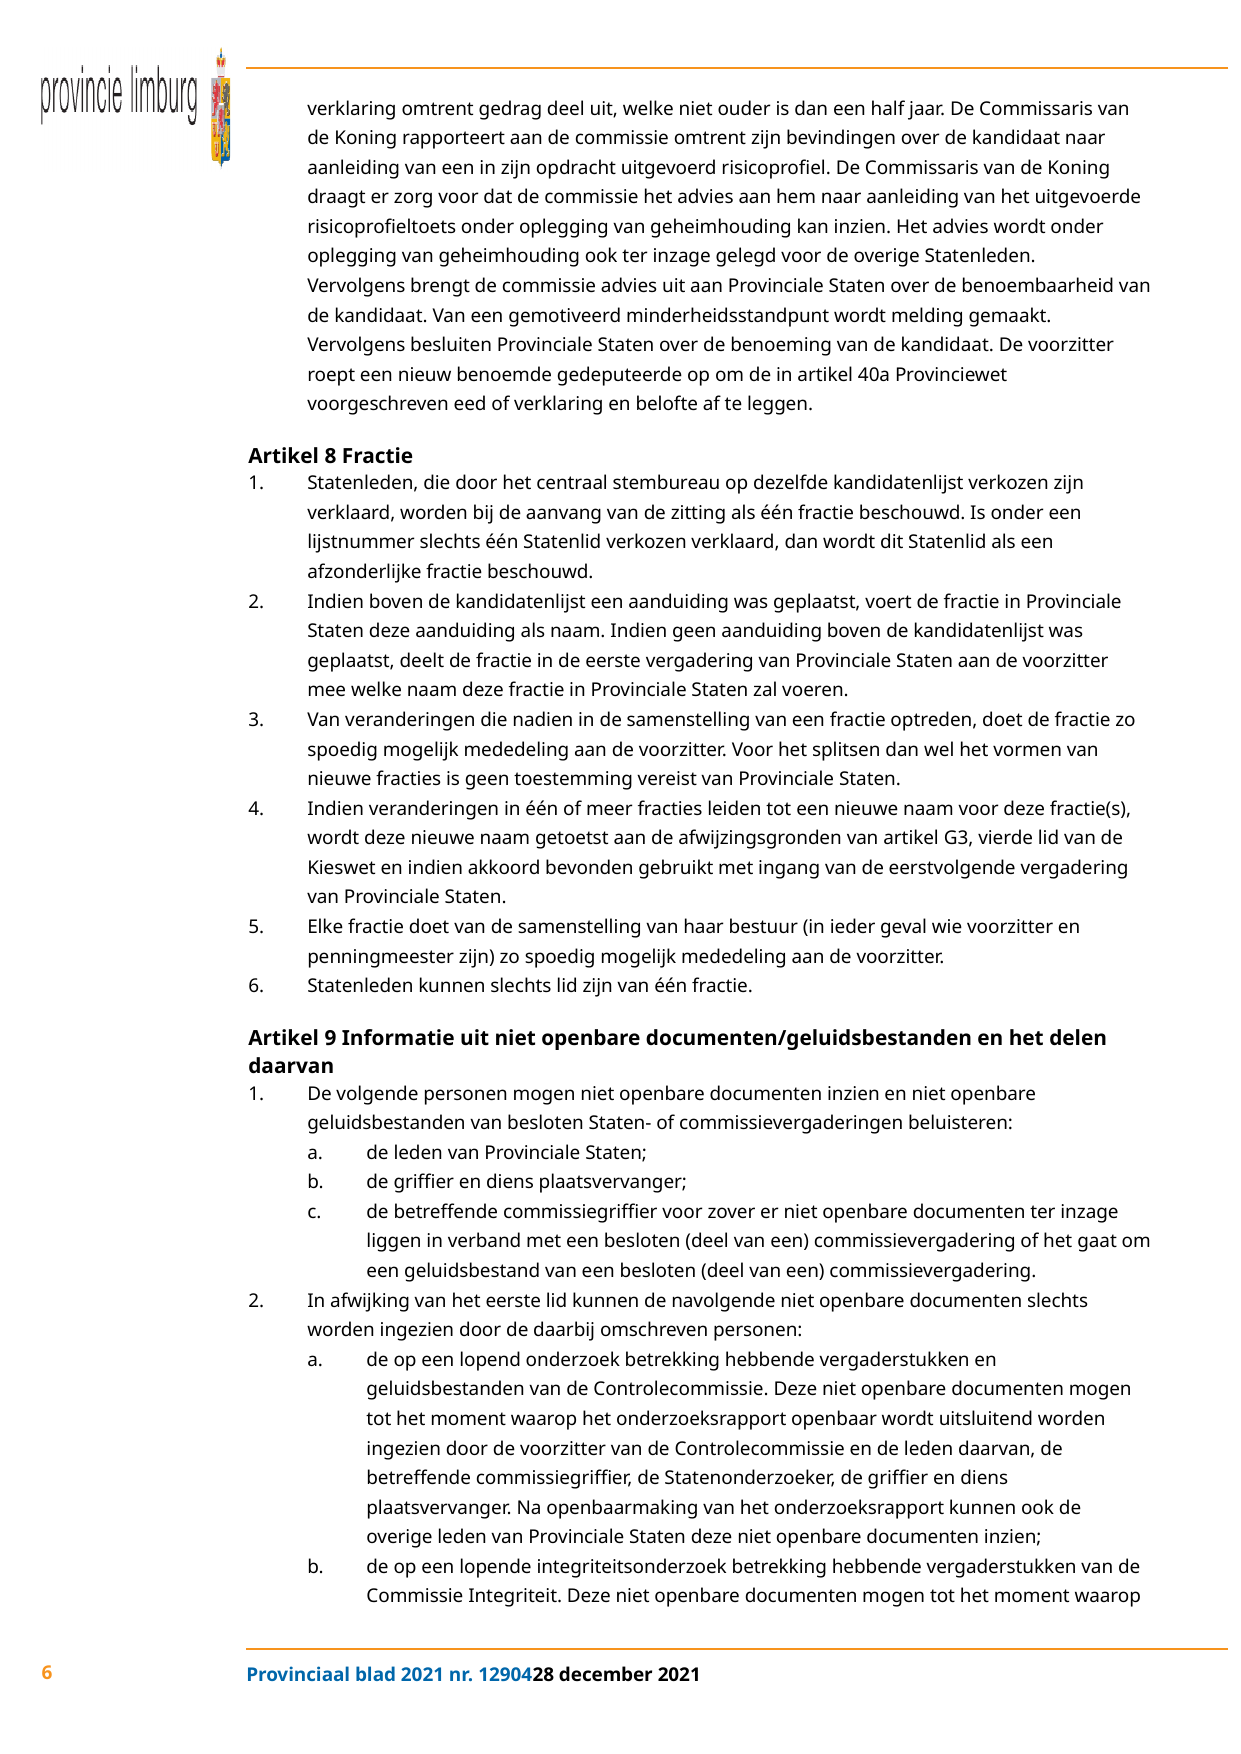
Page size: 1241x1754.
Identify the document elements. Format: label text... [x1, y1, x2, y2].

list Indien veranderingen in één of meer fracties leiden tot een nieuwe naam voor deze fractie(s), wordt deze nieuwe naam getoetst aan de afwijzingsgronden van artikel G3, vierde lid van de Kieswet en indien akkoord bevonden gebruikt met ingang van de eerstvolgende vergadering van Provinciale Staten. [248, 795, 1152, 909]
list In afwijking van het eerste lid kunnen de navolgende niet openbare documenten slechts worden ingezien door de daarbij omschreven personen: [248, 1287, 1152, 1342]
list Elke fractie doet van de samenstelling van haar bestuur (in ieder geval wie voorzitter en penningmeester zijn) zo spoedig mogelijk mededeling aan de voorzitter. [248, 913, 1152, 968]
list Statenleden, die door het centraal stembureau op dezelfde kandidatenlijst verkozen zijn verklaard, worden bij de aanvang van de zitting als één fractie beschouwd. Is onder een lijstnummer slechts één Statenlid verkozen verklaard, dan wordt dit Statenlid als een afzonderlijke fractie beschouwd. [248, 469, 1152, 584]
text Artikel 9 Informatie uit niet openbare documenten/geluidsbestanden en het delen daarvan [248, 1023, 1152, 1080]
picture [41, 47, 231, 172]
list de leden van Provinciale Staten; [307, 1139, 1152, 1164]
list De volgende personen mogen niet openbare documenten inzien en niet openbare geluidsbestanden van besloten Staten- of commissievergaderingen beluisteren: [248, 1080, 1152, 1135]
list Statenleden kunnen slechts lid zijn van één fractie. [248, 972, 1152, 998]
list Indien boven de kandidatenlijst een aanduiding was geplaatst, voert de fractie in Provinciale Staten deze aanduiding als naam. Indien geen aanduiding boven de kandidatenlijst was geplaatst, deelt de fractie in de eerste vergadering van Provinciale Staten aan de voorzitter mee welke naam deze fractie in Provinciale Staten zal voeren. [248, 588, 1152, 702]
list Van veranderingen die nadien in de samenstelling van een fractie optreden, doet de fractie zo spoedig mogelijk mededeling aan de voorzitter. Voor het splitsen dan wel het vormen van nieuwe fracties is geen toestemming vereist van Provinciale Staten. [248, 706, 1152, 791]
list de op een lopende integriteitsonderzoek betrekking hebbende vergaderstukken van de Commissie Integriteit. Deze niet openbare documenten mogen tot het moment waarop [307, 1553, 1152, 1608]
list verklaring omtrent gedrag deel uit, welke niet ouder is dan een half jaar. De Commissaris van de Koning rapporteert aan de commissie omtrent zijn bevindingen over de kandidaat naar aanleiding van een in zijn opdracht uitgevoerd risicoprofiel. De Commissaris van de Koning draagt er zorg voor dat de commissie het advies aan hem naar aanleiding van het uitgevoerde risicoprofieltoets onder oplegging van geheimhouding kan inzien. Het advies wordt onder oplegging van geheimhouding ook ter inzage gelegd voor de overige Statenleden. [248, 95, 1152, 268]
list de op een lopend onderzoek betrekking hebbende vergaderstukken en geluidsbestanden van de Controlecommissie. Deze niet openbare documenten mogen tot het moment waarop het onderzoeksrapport openbaar wordt uitsluitend worden ingezien door de voorzitter van de Controlecommissie en de leden daarvan, de betreffende commissiegriffier, de Statenonderzoeker, de griffier en diens plaatsvervanger. Na openbaarmaking van het onderzoeksrapport kunnen ook de overige leden van Provinciale Staten deze niet openbare documenten inzien; [307, 1346, 1152, 1549]
text Artikel 8 Fractie [248, 441, 1152, 469]
list de betreffende commissiegriffier voor zover er niet openbare documenten ter inzage liggen in verband met een besloten (deel van een) commissievergadering of het gaat om een geluidsbestand van een besloten (deel van een) commissievergadering. [307, 1198, 1152, 1283]
list Vervolgens brengt de commissie advies uit aan Provinciale Staten over de benoembaarheid van de kandidaat. Van een gemotiveerd minderheidsstandpunt wordt melding gemaakt. Vervolgens besluiten Provinciale Staten over de benoeming van de kandidaat. De voorzitter roept een nieuw benoemde gedeputeerde op om de in artikel 40a Provinciewet voorgeschreven eed of verklaring en belofte af te leggen. [248, 272, 1152, 416]
list de griffier en diens plaatsvervanger; [307, 1168, 1152, 1194]
